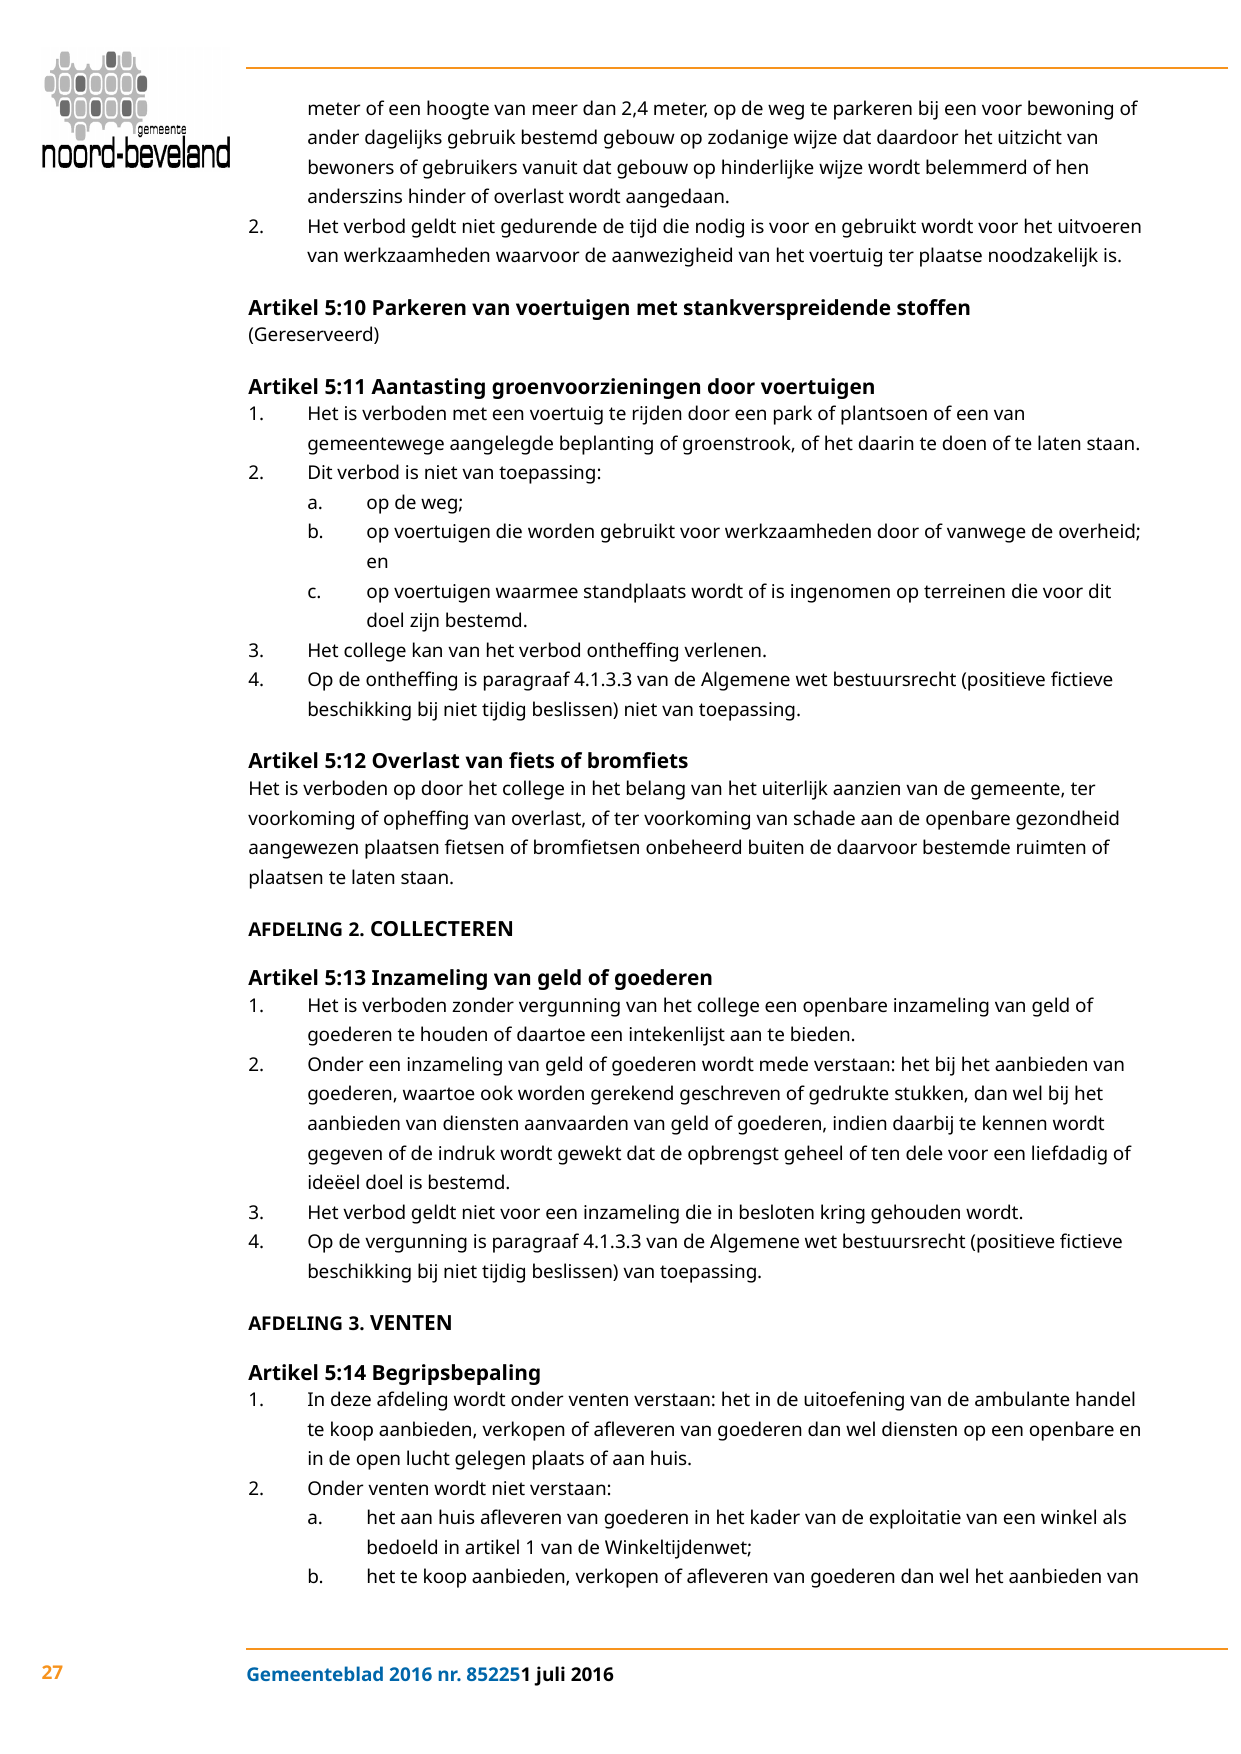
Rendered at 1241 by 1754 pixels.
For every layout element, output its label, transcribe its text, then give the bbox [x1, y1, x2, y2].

list op voertuigen waarmee standplaats wordt of is ingenomen op terreinen die voor dit doel zijn bestemd. [307, 578, 1152, 633]
list op de weg; [307, 489, 1152, 515]
text Artikel 5:13 Inzameling van geld of goederen [248, 963, 1152, 992]
list het te koop aanbieden, verkopen of afleveren van goederen dan wel het aanbieden van [307, 1564, 1152, 1589]
text Artikel 5:10 Parkeren van voertuigen met stankverspreidende stoffen [248, 293, 1152, 322]
list Het is verboden met een voertuig te rijden door een park of plantsoen of een van gemeentewege aangelegde beplanting of groenstrook, of het daarin te doen of te laten staan. [248, 400, 1152, 456]
list Op de vergunning is paragraaf 4.1.3.3 van de Algemene wet bestuursrecht (positieve fictieve beschikking bij niet tijdig beslissen) van toepassing. [248, 1228, 1152, 1284]
list Het verbod geldt niet gedurende de tijd die nodig is voor en gebruikt wordt voor het uitvoeren van werkzaamheden waarvoor de aanwezigheid van het voertuig ter plaatse noodzakelijk is. [248, 213, 1152, 268]
list op voertuigen die worden gebruikt voor werkzaamheden door of vanwege de overheid; en [307, 519, 1152, 574]
text (Gereserveerd) [248, 322, 1152, 347]
text Artikel 5:12 Overlast van fiets of bromfiets [248, 747, 1152, 775]
text Het is verboden op door het college in het belang van het uiterlijk aanzien van de gemeente, ter voorkoming of opheffing van overlast, of ter voorkoming van schade aan de openbare gezondheid aangewezen plaatsen fietsen of bromfietsen onbeheerd buiten de daarvoor bestemde ruimten of plaatsen te laten staan. [248, 775, 1152, 889]
list het aan huis afleveren van goederen in het kader van de exploitatie van een winkel als bedoeld in artikel 1 van de Winkeltijdenwet; [307, 1504, 1152, 1560]
list Op de ontheffing is paragraaf 4.1.3.3 van de Algemene wet bestuursrecht (positieve fictieve beschikking bij niet tijdig beslissen) niet van toepassing. [248, 667, 1152, 722]
list Onder een inzameling van geld of goederen wordt mede verstaan: het bij het aanbieden van goederen, waartoe ook worden gerekend geschreven of gedrukte stukken, dan wel bij het aanbieden van diensten aanvaarden van geld of goederen, indien daarbij te kennen wordt gegeven of de indruk wordt gewekt dat de opbrengst geheel of ten dele voor een liefdadig of ideëel doel is bestemd. [248, 1051, 1152, 1195]
text Artikel 5:14 Begripsbepaling [248, 1358, 1152, 1386]
list meter of een hoogte van meer dan 2,4 meter, op de weg te parkeren bij een voor bewoning of ander dagelijks gebruik bestemd gebouw op zodanige wijze dat daardoor het uitzicht van bewoners of gebruikers vanuit dat gebouw op hinderlijke wijze wordt belemmerd of hen anderszins hinder of overlast wordt aangedaan. [248, 95, 1152, 209]
text AFDELING 2. COLLECTEREN [248, 914, 1152, 943]
text AFDELING 3. VENTEN [248, 1308, 1152, 1337]
list Onder venten wordt niet verstaan: [248, 1475, 1152, 1501]
list Dit verbod is niet van toepassing: [248, 459, 1152, 485]
list In deze afdeling wordt onder venten verstaan: het in de uitoefening van de ambulante handel te koop aanbieden, verkopen of afleveren van goederen dan wel diensten op een openbare en in de open lucht gelegen plaats of aan huis. [248, 1386, 1152, 1471]
text Artikel 5:11 Aantasting groenvoorzieningen door voertuigen [248, 372, 1152, 400]
picture [41, 47, 231, 172]
list Het verbod geldt niet voor een inzameling die in besloten kring gehouden wordt. [248, 1199, 1152, 1225]
list Het college kan van het verbod ontheffing verlenen. [248, 637, 1152, 663]
list Het is verboden zonder vergunning van het college een openbare inzameling van geld of goederen te houden of daartoe een intekenlijst aan te bieden. [248, 992, 1152, 1047]
